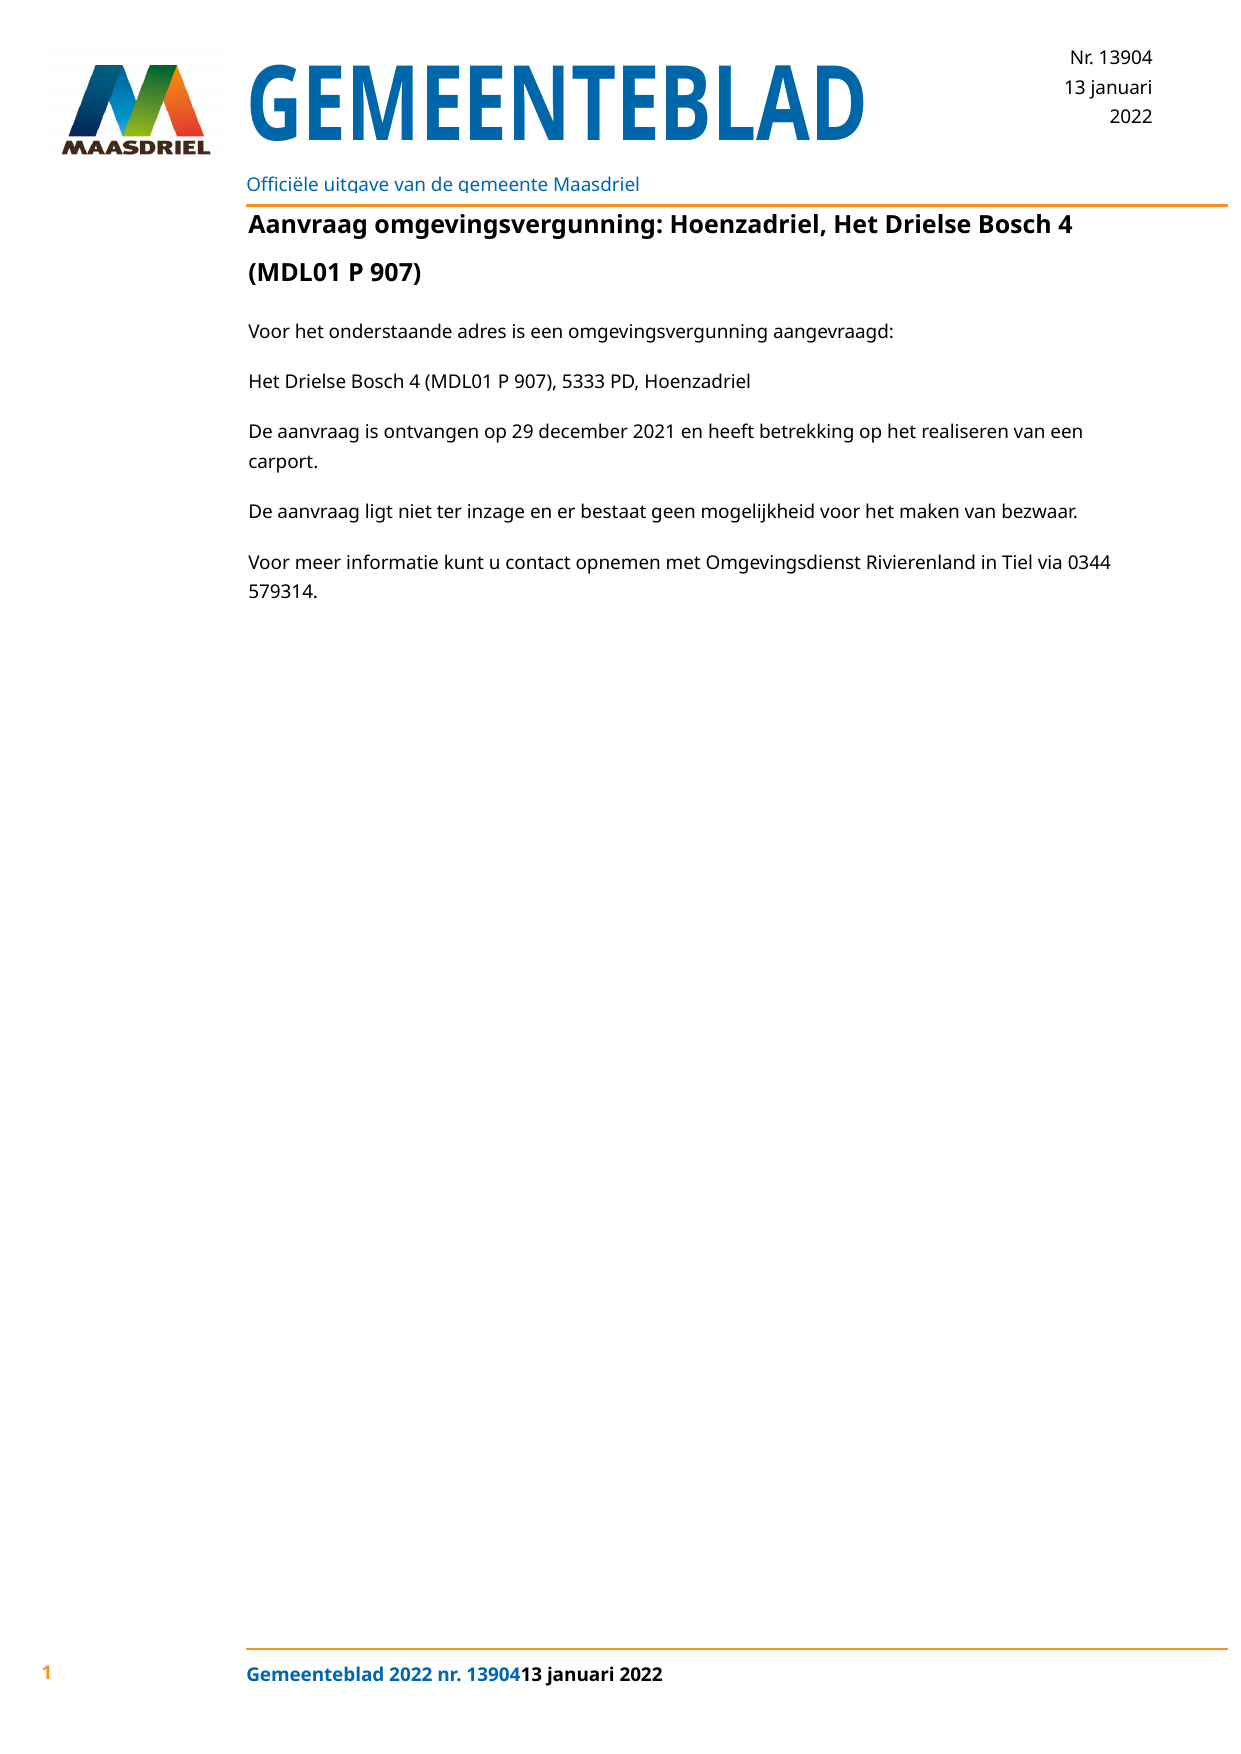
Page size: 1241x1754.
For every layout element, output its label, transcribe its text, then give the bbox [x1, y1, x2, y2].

text Voor meer informatie kunt u contact opnemen met Omgevingsdienst Rivierenland in Tiel via 0344 579314. [248, 549, 1152, 604]
text De aanvraag ligt niet ter inzage en er bestaat geen mogelijkheid voor het maken van bezwaar. [248, 499, 1152, 524]
picture [41, 47, 231, 172]
text De aanvraag is ontvangen op 29 december 2021 en heeft betrekking op het realiseren van een carport. [248, 419, 1152, 474]
text Het Drielse Bosch 4 (MDL01 P 907), 5333 PD, Hoenzadriel [248, 368, 1152, 394]
text Aanvraag omgevingsvergunning: Hoenzadriel, Het Drielse Bosch 4 (MDL01 P 907) [248, 207, 1152, 288]
text Voor het onderstaande adres is een omgevingsvergunning aangevraagd: [248, 318, 1152, 344]
